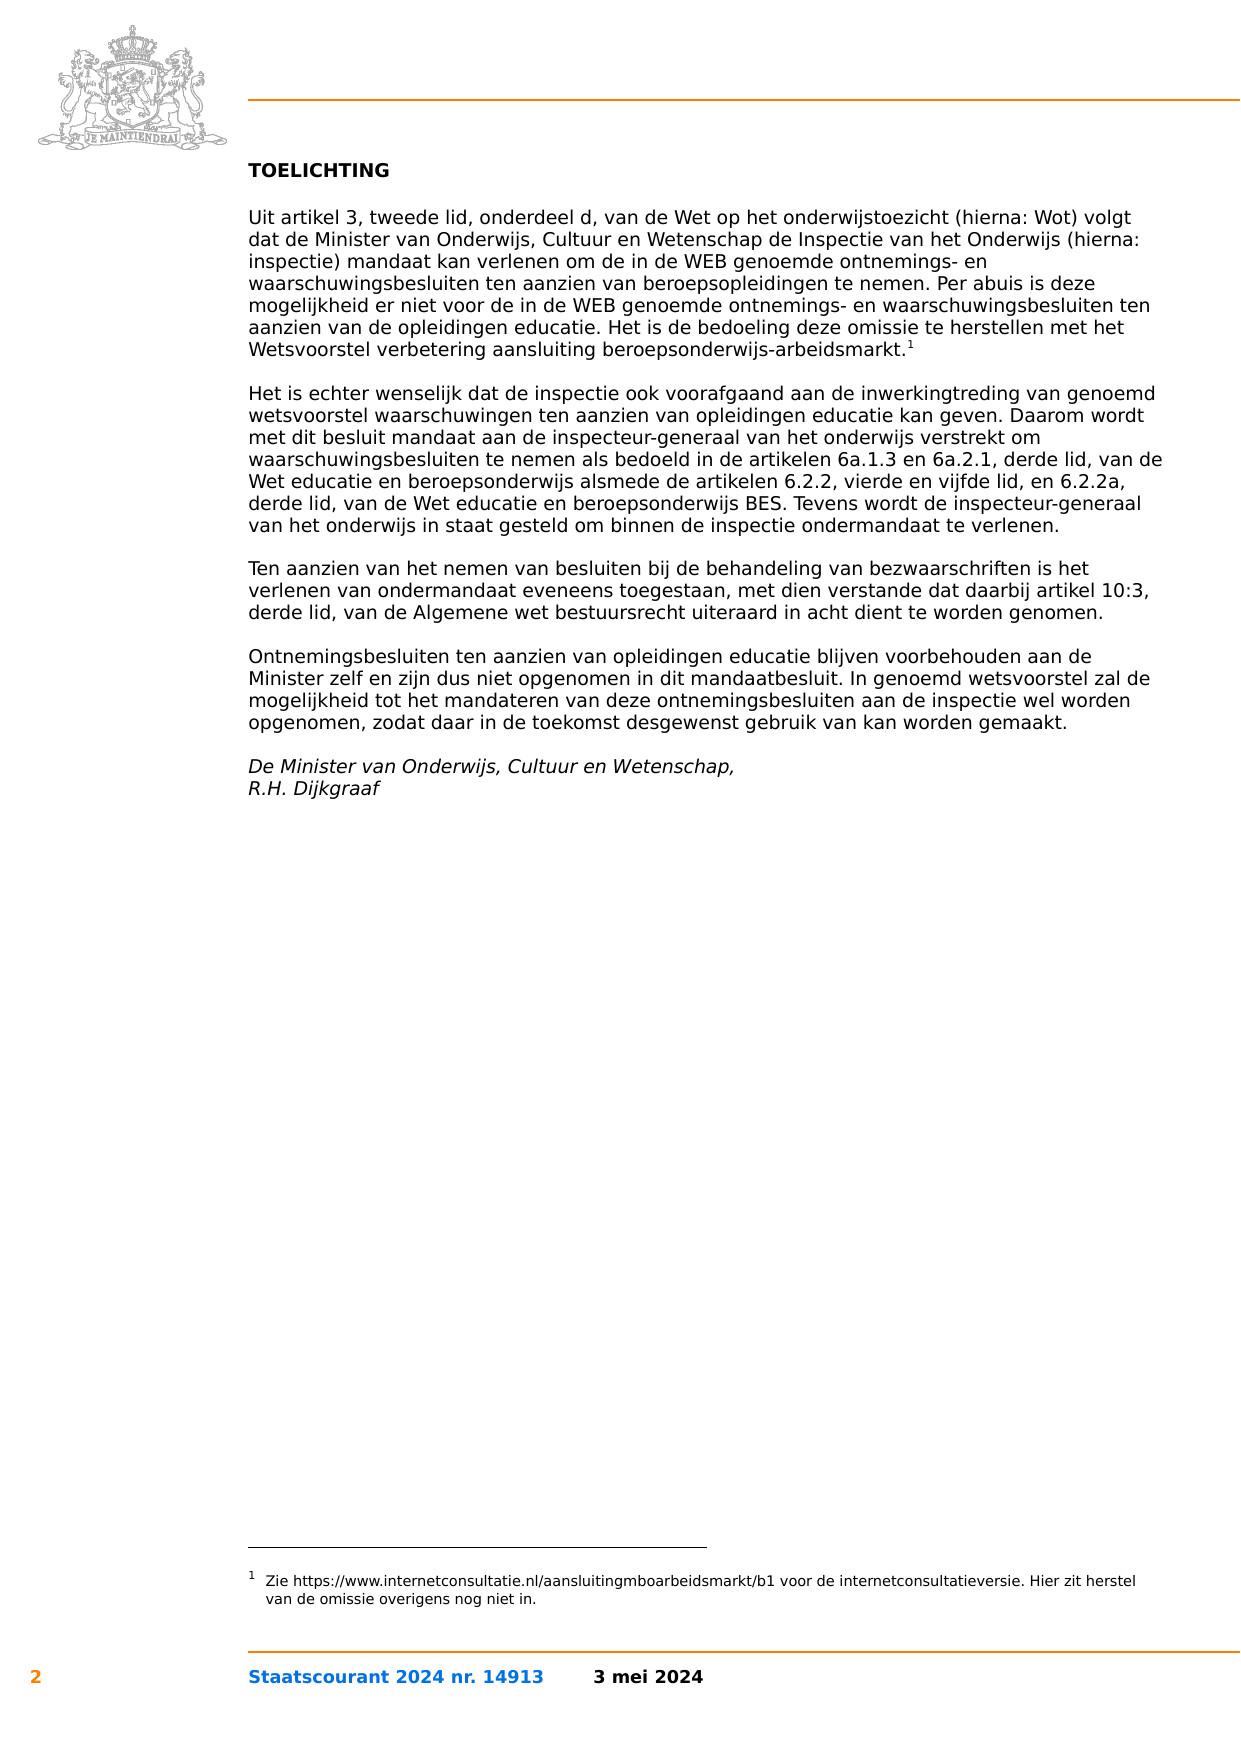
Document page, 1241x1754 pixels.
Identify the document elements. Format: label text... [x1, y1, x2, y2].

subtitle TOELICHTING [248, 160, 1163, 182]
picture [38, 25, 227, 150]
text Ontnemingsbesluiten ten aanzien van opleidingen educatie blijven voorbehouden aan de Minister zelf en zijn dus niet opgenomen in dit mandaatbesluit. In genoemd wetsvoorstel zal de mogelijkheid tot het mandateren van deze ontnemingsbesluiten aan de inspectie wel worden opgenomen, zodat daar in de toekomst desgewenst gebruik van kan worden gemaakt. [248, 646, 1163, 734]
text De Minister van Onderwijs, Cultuur en Wetenschap, R.H. Dijkgraaf [248, 756, 1163, 800]
text Het is echter wenselijk dat de inspectie ook voorafgaand aan de inwerkingtreding van genoemd wetsvoorstel waarschuwingen ten aanzien van opleidingen educatie kan geven. Daarom wordt met dit besluit mandaat aan de inspecteur-generaal van het onderwijs verstrekt om waarschuwingsbesluiten te nemen als bedoeld in de artikelen 6a.1.3 en 6a.2.1, derde lid, van de Wet educatie en beroepsonderwijs alsmede de artikelen 6.2.2, vierde en vijfde lid, en 6.2.2a, derde lid, van de Wet educatie en beroepsonderwijs BES. Tevens wordt de inspecteur-generaal van het onderwijs in staat gesteld om binnen de inspectie ondermandaat te verlenen. [248, 383, 1163, 536]
text Ten aanzien van het nemen van besluiten bij de behandeling van bezwaarschriften is het verlenen van ondermandaat eveneens toegestaan, met dien verstande dat daarbij artikel 10:3, derde lid, van de Algemene wet bestuursrecht uiteraard in acht dient te worden genomen. [248, 558, 1163, 624]
text Uit artikel 3, tweede lid, onderdeel d, van de Wet op het onderwijstoezicht (hierna: Wot) volgt dat de Minister van Onderwijs, Cultuur en Wetenschap de Inspectie van het Onderwijs (hierna: inspectie) mandaat kan verlenen om de in de WEB genoemde ontnemings- en waarschuwingsbesluiten ten aanzien van beroepsopleidingen te nemen. Per abuis is deze mogelijkheid er niet voor de in de WEB genoemde ontnemings- en waarschuwingsbesluiten ten aanzien van de opleidingen educatie. Het is de bedoeling deze omissie te herstellen met het Wetsvoorstel verbetering aansluiting beroepsonderwijs-arbeidsmarkt. [248, 207, 1163, 361]
text Zie https://www.internetconsultatie.nl/aansluitingmboarbeidsmarkt/b1 voor de internetconsultatieversie. Hier zit herstel van de omissie overigens nog niet in. [248, 1569, 1163, 1608]
